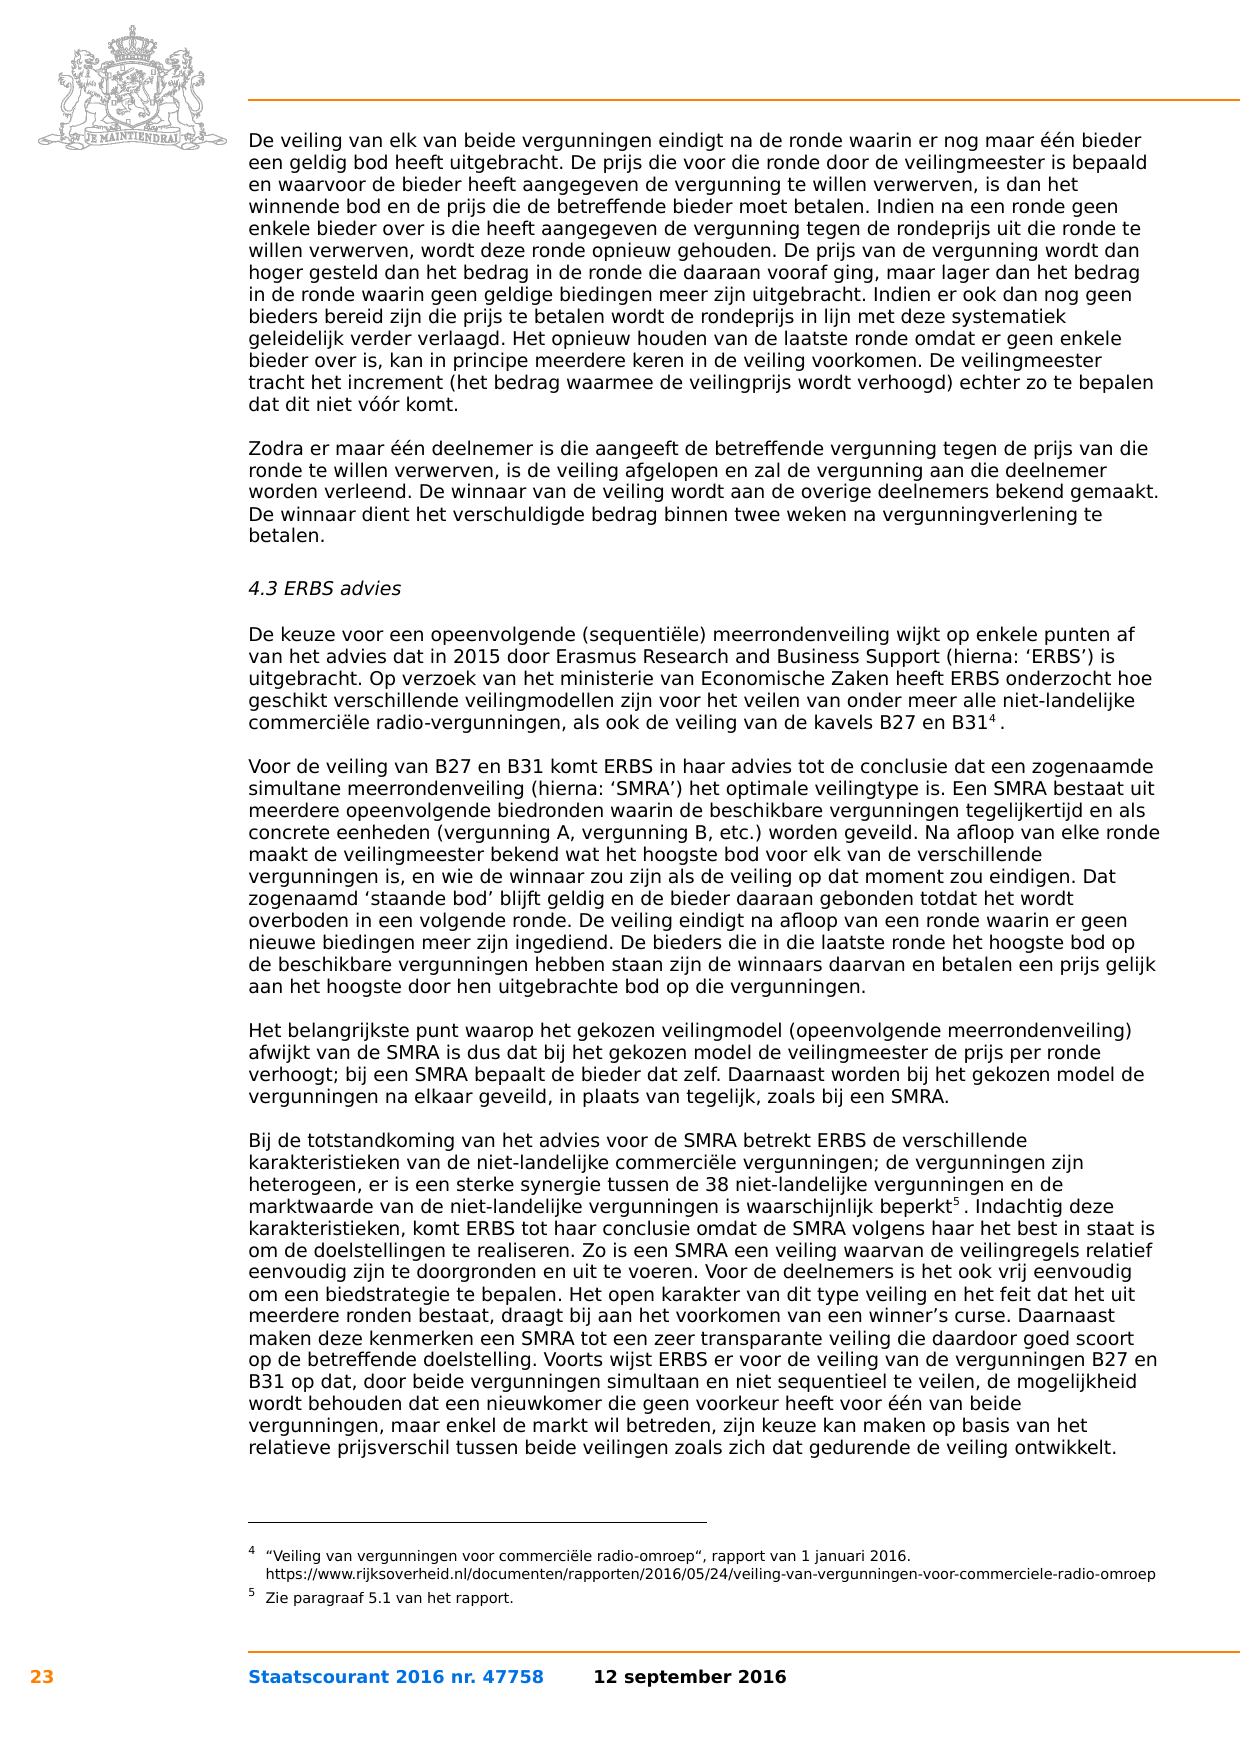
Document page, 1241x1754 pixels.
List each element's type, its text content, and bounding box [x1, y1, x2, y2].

text “Veiling van vergunningen voor commerciële radio-omroep“, rapport van 1 januari 2016. https://www.rijksoverheid.nl/documenten/rapporten/2016/05/24/veiling-van-vergunningen-voor-commerciele-radio-omroep [248, 1544, 1163, 1583]
text De veiling van elk van beide vergunningen eindigt na de ronde waarin er nog maar één bieder een geldig bod heeft uitgebracht. De prijs die voor die ronde door de veilingmeester is bepaald en waarvoor de bieder heeft aangegeven de vergunning te willen verwerven, is dan het winnende bod en de prijs die de betreffende bieder moet betalen. Indien na een ronde geen enkele bieder over is die heeft aangegeven de vergunning tegen de rondeprijs uit die ronde te willen verwerven, wordt deze ronde opnieuw gehouden. De prijs van de vergunning wordt dan hoger gesteld dan het bedrag in de ronde die daaraan vooraf ging, maar lager dan het bedrag in de ronde waarin geen geldige biedingen meer zijn uitgebracht. Indien er ook dan nog geen bieders bereid zijn die prijs te betalen wordt de rondeprijs in lijn met deze systematiek geleidelijk verder verlaagd. Het opnieuw houden van de laatste ronde omdat er geen enkele bieder over is, kan in principe meerdere keren in de veiling voorkomen. De veilingmeester tracht het increment (het bedrag waarmee de veilingprijs wordt verhoogd) echter zo te bepalen dat dit niet vóór komt. [248, 130, 1163, 416]
text Zie paragraaf 5.1 van het rapport. [248, 1586, 1163, 1608]
text Bij de totstandkoming van het advies voor de SMRA betrekt ERBS de verschillende karakteristieken van de niet-landelijke commerciële vergunningen; de vergunningen zijn heterogeen, er is een sterke synergie tussen de 38 niet-landelijke vergunningen en de marktwaarde van de niet-landelijke vergunningen is waarschijnlijk beperkt. Indachtig deze karakteristieken, komt ERBS tot haar conclusie omdat de SMRA volgens haar het best in staat is om de doelstellingen te realiseren. Zo is een SMRA een veiling waarvan de veilingregels relatief eenvoudig zijn te doorgronden en uit te voeren. Voor de deelnemers is het ook vrij eenvoudig om een biedstrategie te bepalen. Het open karakter van dit type veiling en het feit dat het uit meerdere ronden bestaat, draagt bij aan het voorkomen van een winner’s curse. Daarnaast maken deze kenmerken een SMRA tot een zeer transparante veiling die daardoor goed scoort op de betreffende doelstelling. Voorts wijst ERBS er voor de veiling van de vergunningen B27 en B31 op dat, door beide vergunningen simultaan en niet sequentieel te veilen, de mogelijkheid wordt behouden dat een nieuwkomer die geen voorkeur heeft voor één van beide vergunningen, maar enkel de markt wil betreden, zijn keuze kan maken op basis van het relatieve prijsverschil tussen beide veilingen zoals zich dat gedurende de veiling ontwikkelt. [248, 1129, 1163, 1459]
text Voor de veiling van B27 en B31 komt ERBS in haar advies tot de conclusie dat een zogenaamde simultane meerrondenveiling (hierna: ‘SMRA’) het optimale veilingtype is. Een SMRA bestaat uit meerdere opeenvolgende biedronden waarin de beschikbare vergunningen tegelijkertijd en als concrete eenheden (vergunning A, vergunning B, etc.) worden geveild. Na afloop van elke ronde maakt de veilingmeester bekend wat het hoogste bod voor elk van de verschillende vergunningen is, en wie de winnaar zou zijn als de veiling op dat moment zou eindigen. Dat zogenaamd ‘staande bod’ blijft geldig en de bieder daaraan gebonden totdat het wordt overboden in een volgende ronde. De veiling eindigt na afloop van een ronde waarin er geen nieuwe biedingen meer zijn ingediend. De bieders die in die laatste ronde het hoogste bod op de beschikbare vergunningen hebben staan zijn de winnaars daarvan en betalen een prijs gelijk aan het hoogste door hen uitgebrachte bod op die vergunningen. [248, 756, 1163, 998]
text De keuze voor een opeenvolgende (sequentiële) meerrondenveiling wijkt op enkele punten af van het advies dat in 2015 door Erasmus Research and Business Support (hierna: ‘ERBS’) is uitgebracht. Op verzoek van het ministerie van Economische Zaken heeft ERBS onderzocht hoe geschikt verschillende veilingmodellen zijn voor het veilen van onder meer alle niet-landelijke commerciële radio-vergunningen, als ook de veiling van de kavels B27 en B31. [248, 624, 1163, 734]
text Zodra er maar één deelnemer is die aangeeft de betreffende vergunning tegen de prijs van die ronde te willen verwerven, is de veiling afgelopen en zal de vergunning aan die deelnemer worden verleend. De winnaar van de veiling wordt aan de overige deelnemers bekend gemaakt. De winnaar dient het verschuldigde bedrag binnen twee weken na vergunningverlening te betalen. [248, 437, 1163, 547]
picture [38, 25, 227, 150]
text Het belangrijkste punt waarop het gekozen veilingmodel (opeenvolgende meerrondenveiling) afwijkt van de SMRA is dus dat bij het gekozen model de veilingmeester de prijs per ronde verhoogt; bij een SMRA bepaalt de bieder dat zelf. Daarnaast worden bij het gekozen model de vergunningen na elkaar geveild, in plaats van tegelijk, zoals bij een SMRA. [248, 1020, 1163, 1108]
subtitle 4.3 ERBS advies [248, 577, 1163, 599]
